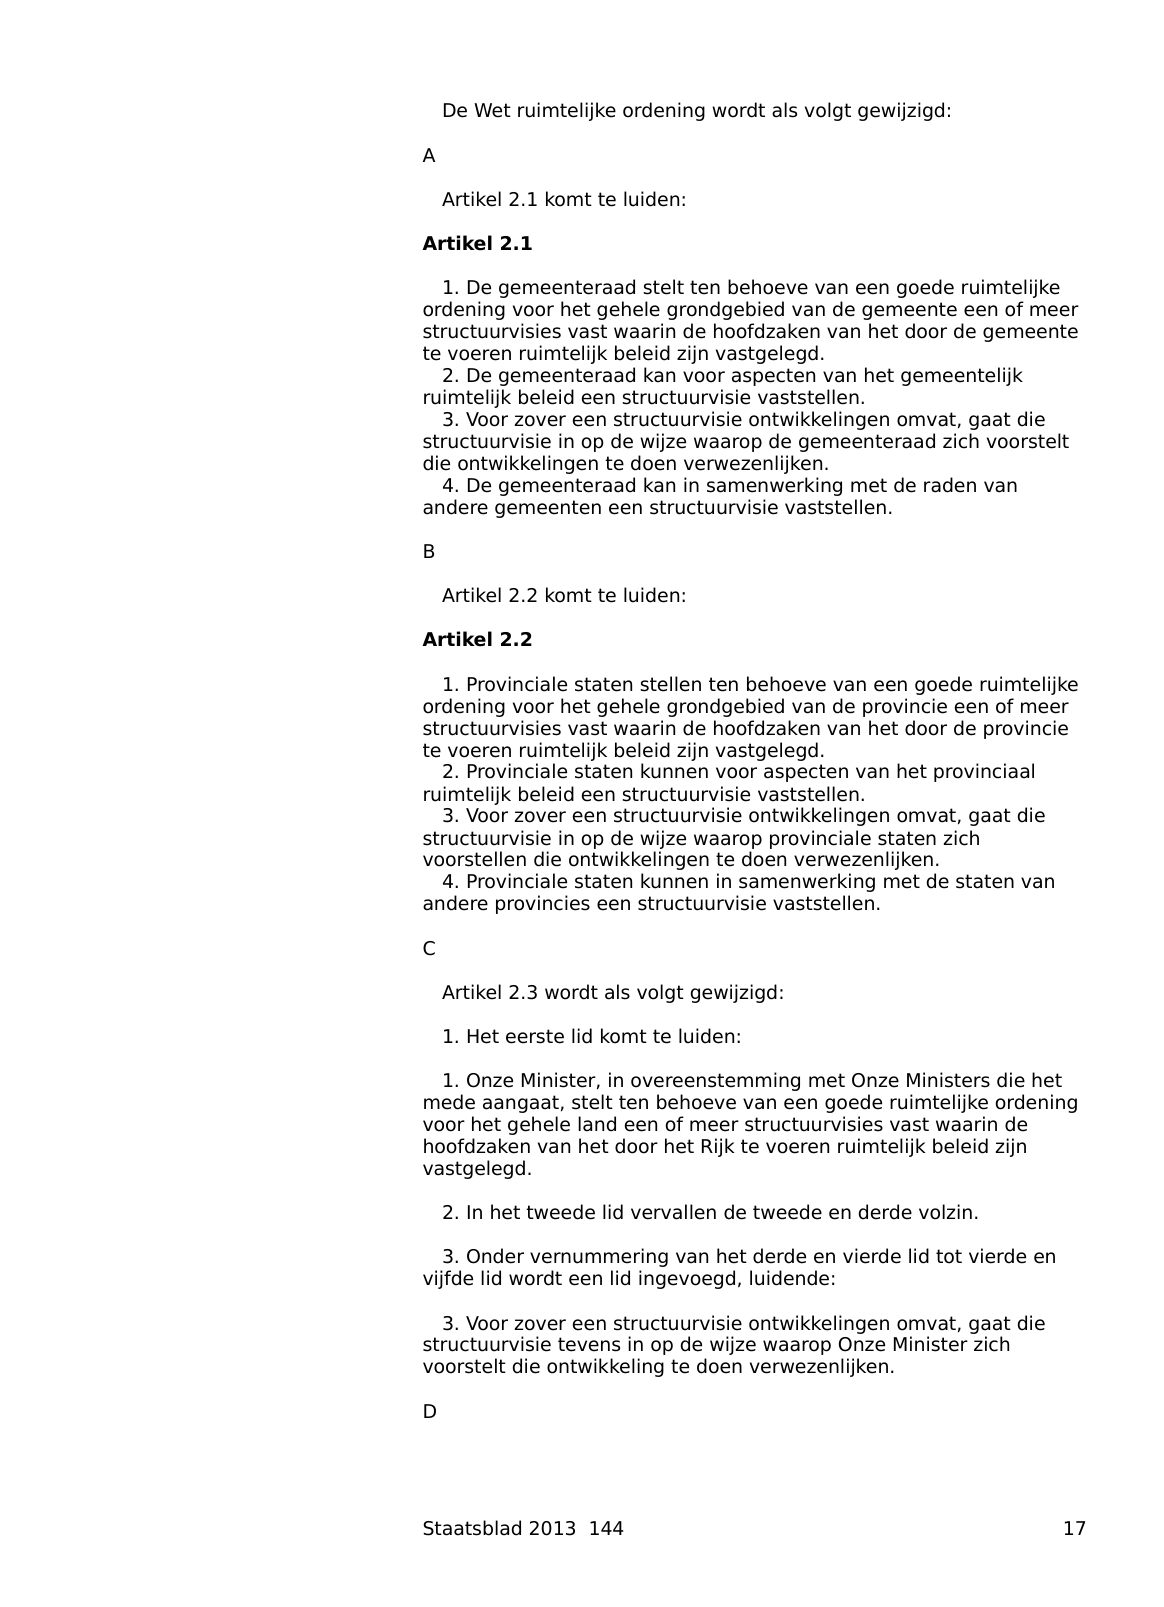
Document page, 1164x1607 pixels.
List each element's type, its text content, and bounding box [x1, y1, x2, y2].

text 4. Provinciale staten kunnen in samenwerking met de staten van andere provincies een structuurvisie vaststellen. [422, 871, 1087, 915]
text D [422, 1401, 1087, 1422]
text 1. Provinciale staten stellen ten behoeve van een goede ruimtelijke ordening voor het gehele grondgebied van de provincie een of meer structuurvisies vast waarin de hoofdzaken van het door de provincie te voeren ruimtelijk beleid zijn vastgelegd. [422, 673, 1087, 761]
text 1. Het eerste lid komt te luiden: [422, 1026, 1087, 1048]
text 4. De gemeenteraad kan in samenwerking met de raden van andere gemeenten een structuurvisie vaststellen. [422, 475, 1087, 519]
text De Wet ruimtelijke ordening wordt als volgt gewijzigd: [422, 100, 1087, 122]
text 3. Voor zover een structuurvisie ontwikkelingen omvat, gaat die structuurvisie in op de wijze waarop de gemeenteraad zich voorstelt die ontwikkelingen te doen verwezenlijken. [422, 409, 1087, 475]
text 3. Voor zover een structuurvisie ontwikkelingen omvat, gaat die structuurvisie tevens in op de wijze waarop Onze Minister zich voorstelt die ontwikkeling te doen verwezenlijken. [422, 1312, 1087, 1378]
text 3. Voor zover een structuurvisie ontwikkelingen omvat, gaat die structuurvisie in op de wijze waarop provinciale staten zich voorstellen die ontwikkelingen te doen verwezenlijken. [422, 805, 1087, 871]
text 3. Onder vernummering van het derde en vierde lid tot vierde en vijfde lid wordt een lid ingevoegd, luidende: [422, 1246, 1087, 1290]
text Artikel 2.1 komt te luiden: [422, 189, 1087, 211]
text 2. De gemeenteraad kan voor aspecten van het gemeentelijk ruimtelijk beleid een structuurvisie vaststellen. [422, 365, 1087, 409]
text 2. In het tweede lid vervallen de tweede en derde volzin. [422, 1202, 1087, 1224]
text Artikel 2.3 wordt als volgt gewijzigd: [422, 982, 1087, 1004]
text 1. De gemeenteraad stelt ten behoeve van een goede ruimtelijke ordening voor het gehele grondgebied van de gemeente een of meer structuurvisies vast waarin de hoofdzaken van het door de gemeente te voeren ruimtelijk beleid zijn vastgelegd. [422, 277, 1087, 365]
subtitle Artikel 2.1 [422, 233, 1087, 255]
text A [422, 144, 1087, 167]
text Artikel 2.2 komt te luiden: [422, 585, 1087, 607]
text B [422, 541, 1087, 563]
text 1. Onze Minister, in overeenstemming met Onze Ministers die het mede aangaat, stelt ten behoeve van een goede ruimtelijke ordening voor het gehele land een of meer structuurvisies vast waarin de hoofdzaken van het door het Rijk te voeren ruimtelijk beleid zijn vastgelegd. [422, 1070, 1087, 1180]
text 2. Provinciale staten kunnen voor aspecten van het provinciaal ruimtelijk beleid een structuurvisie vaststellen. [422, 761, 1087, 805]
text C [422, 937, 1087, 959]
subtitle Artikel 2.2 [422, 629, 1087, 651]
